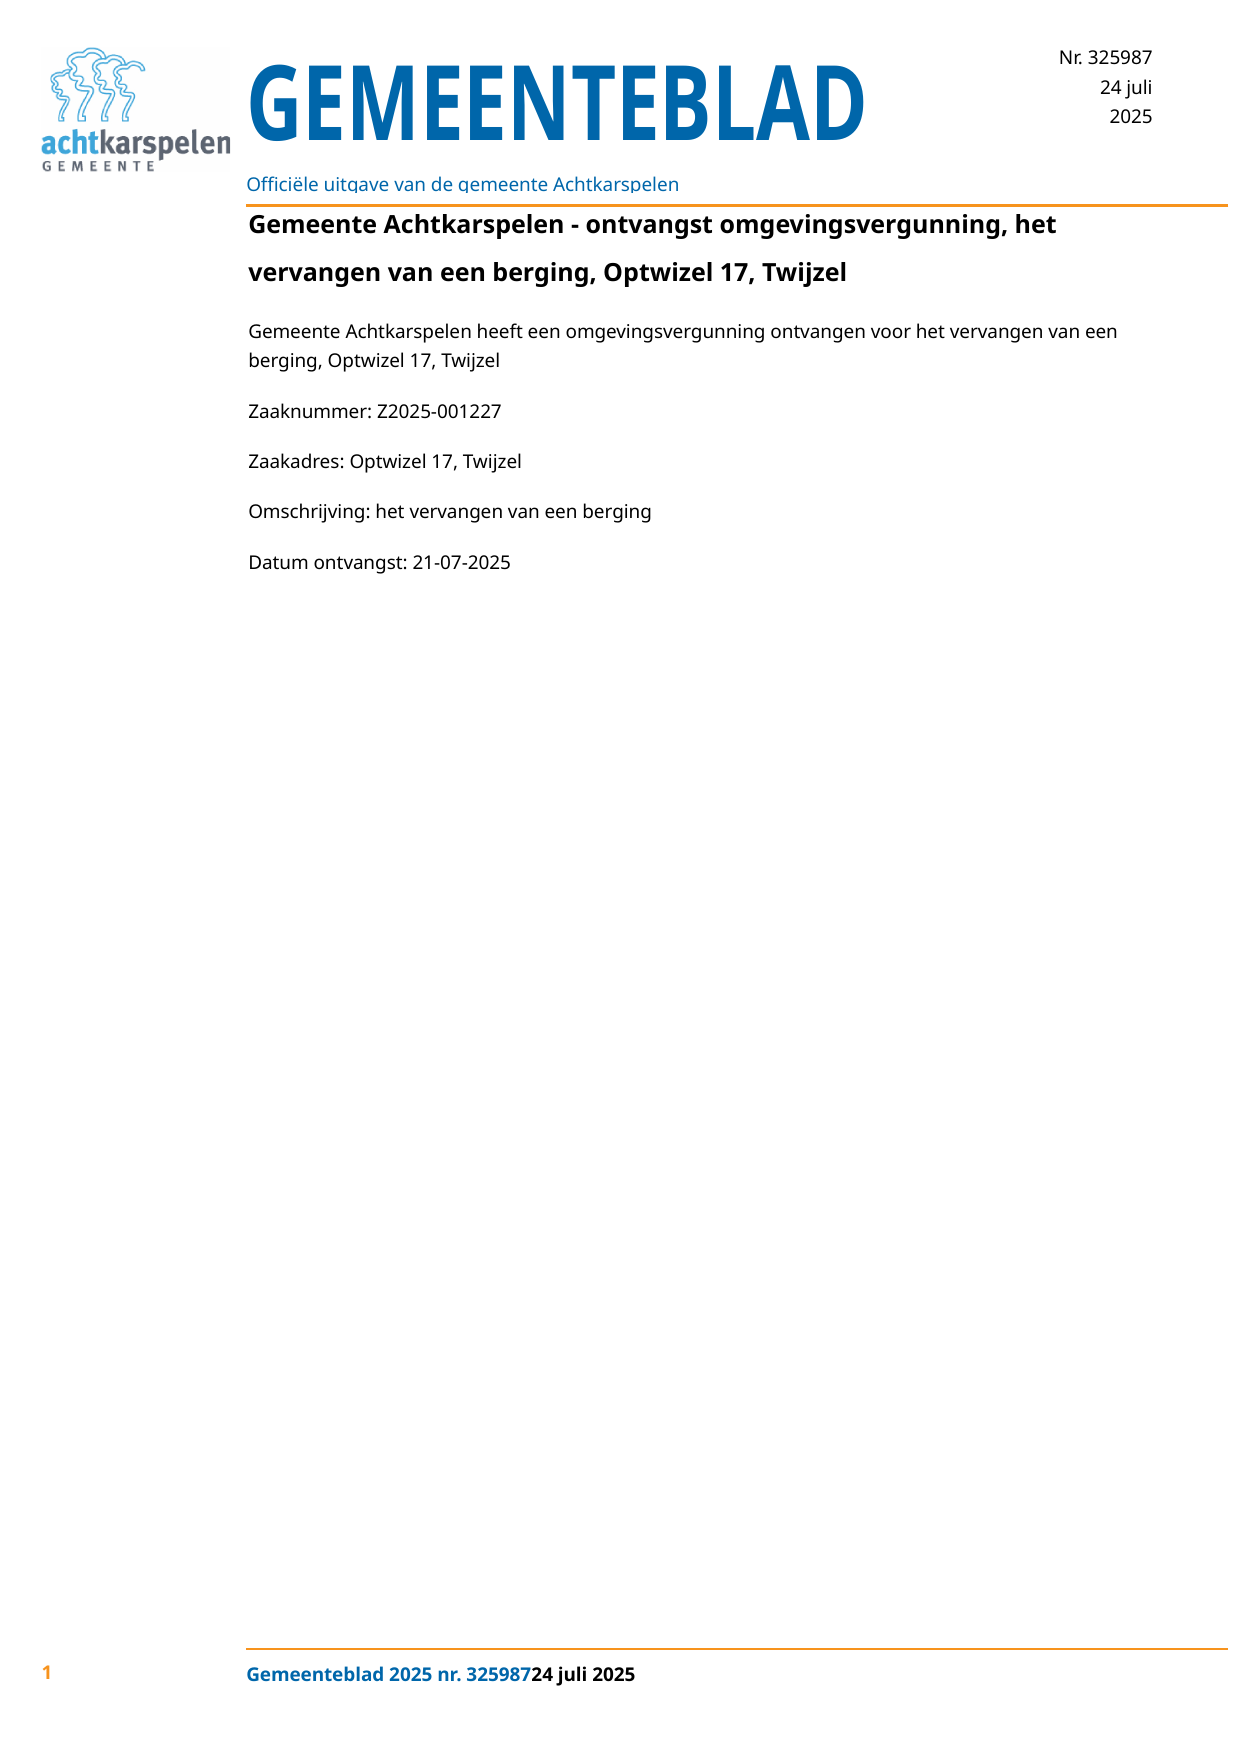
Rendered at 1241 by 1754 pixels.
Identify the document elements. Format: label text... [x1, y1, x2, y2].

text Zaaknummer: Z2025-001227 [248, 398, 1152, 424]
text Datum ontvangst: 21-07-2025 [248, 549, 1152, 575]
text Omschrijving: het vervangen van een berging [248, 499, 1152, 524]
picture [41, 47, 231, 172]
text Zaakadres: Optwizel 17, Twijzel [248, 448, 1152, 474]
text Gemeente Achtkarspelen heeft een omgevingsvergunning ontvangen voor het vervangen van een berging, Optwizel 17, Twijzel [248, 318, 1152, 373]
text Gemeente Achtkarspelen - ontvangst omgevingsvergunning, het vervangen van een berging, Optwizel 17, Twijzel [248, 207, 1152, 288]
